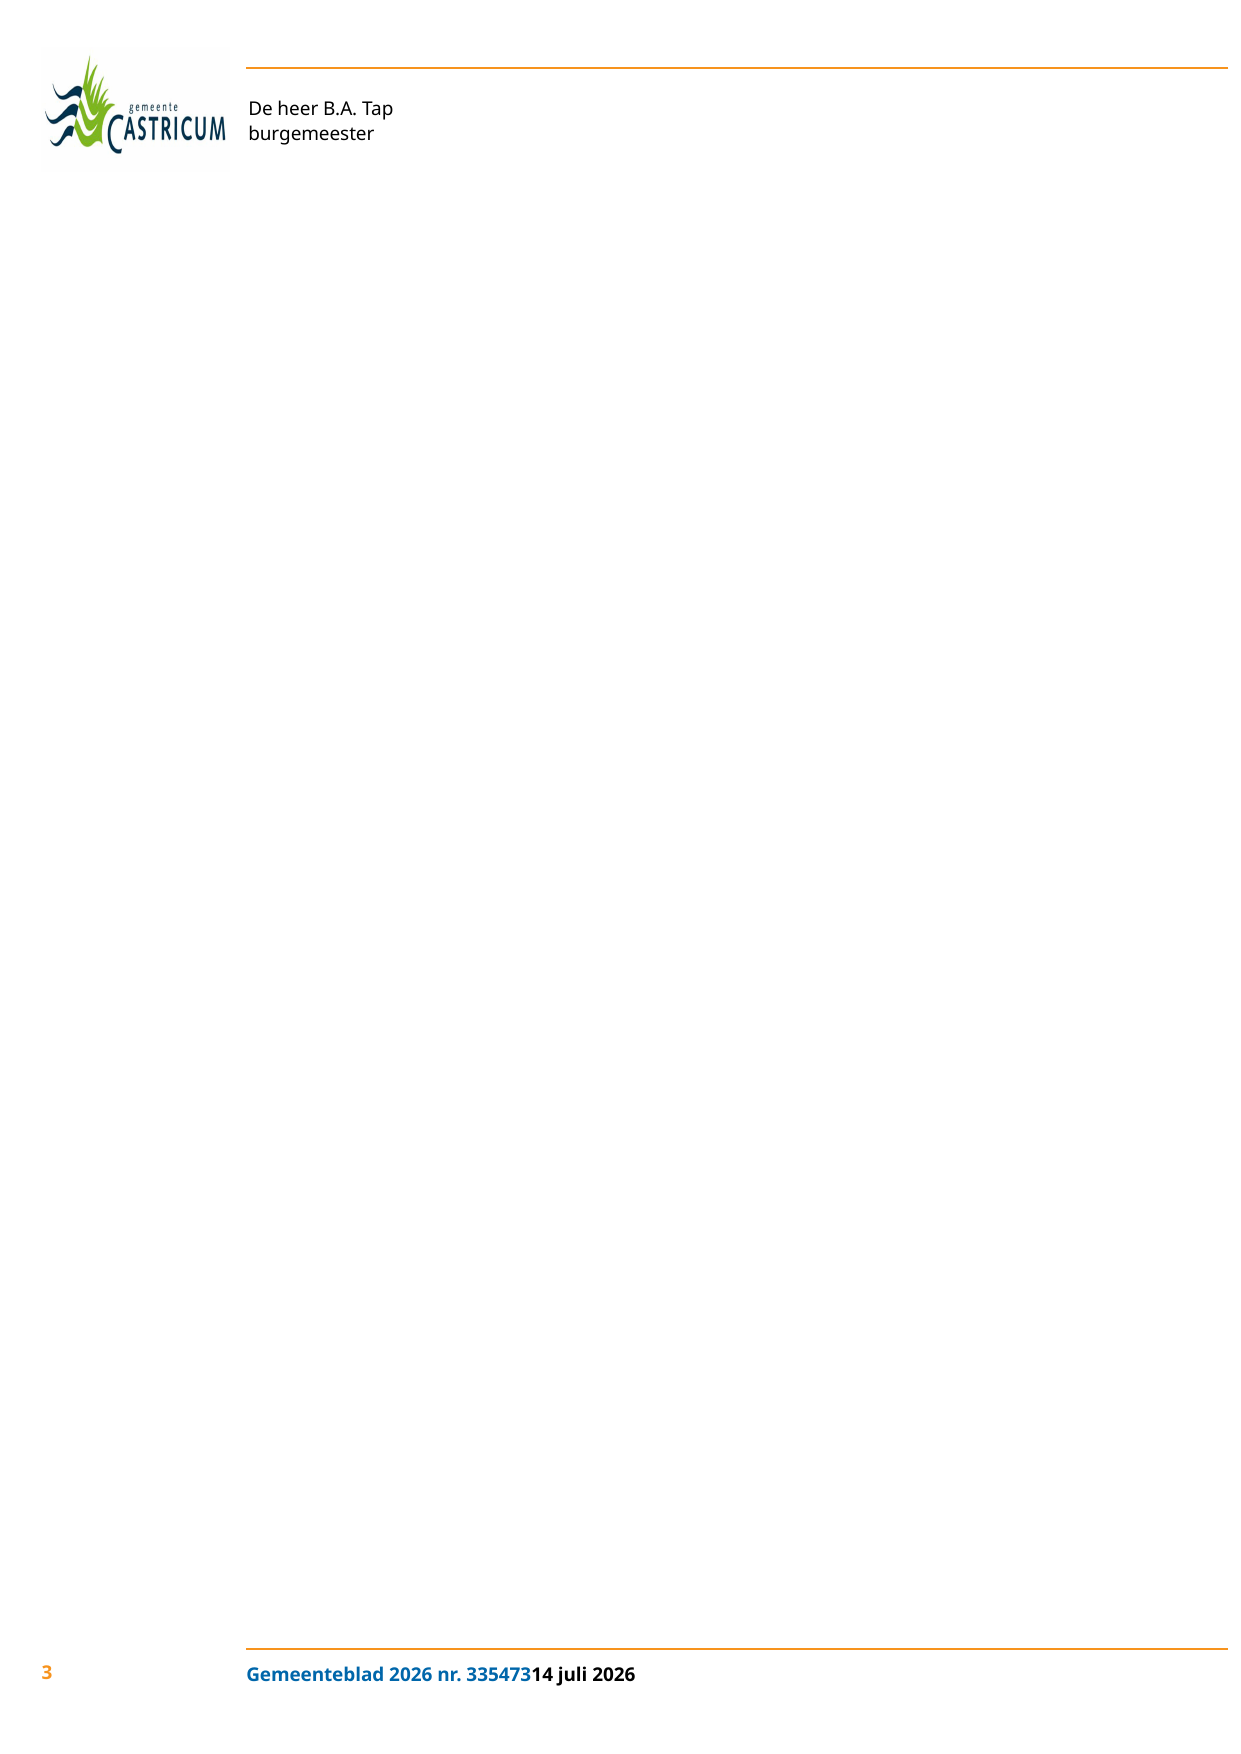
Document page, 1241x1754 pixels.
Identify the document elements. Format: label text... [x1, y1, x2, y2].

picture [41, 47, 231, 172]
text De heer B.A. Tap [248, 95, 1152, 121]
text burgemeester [248, 121, 1152, 146]
